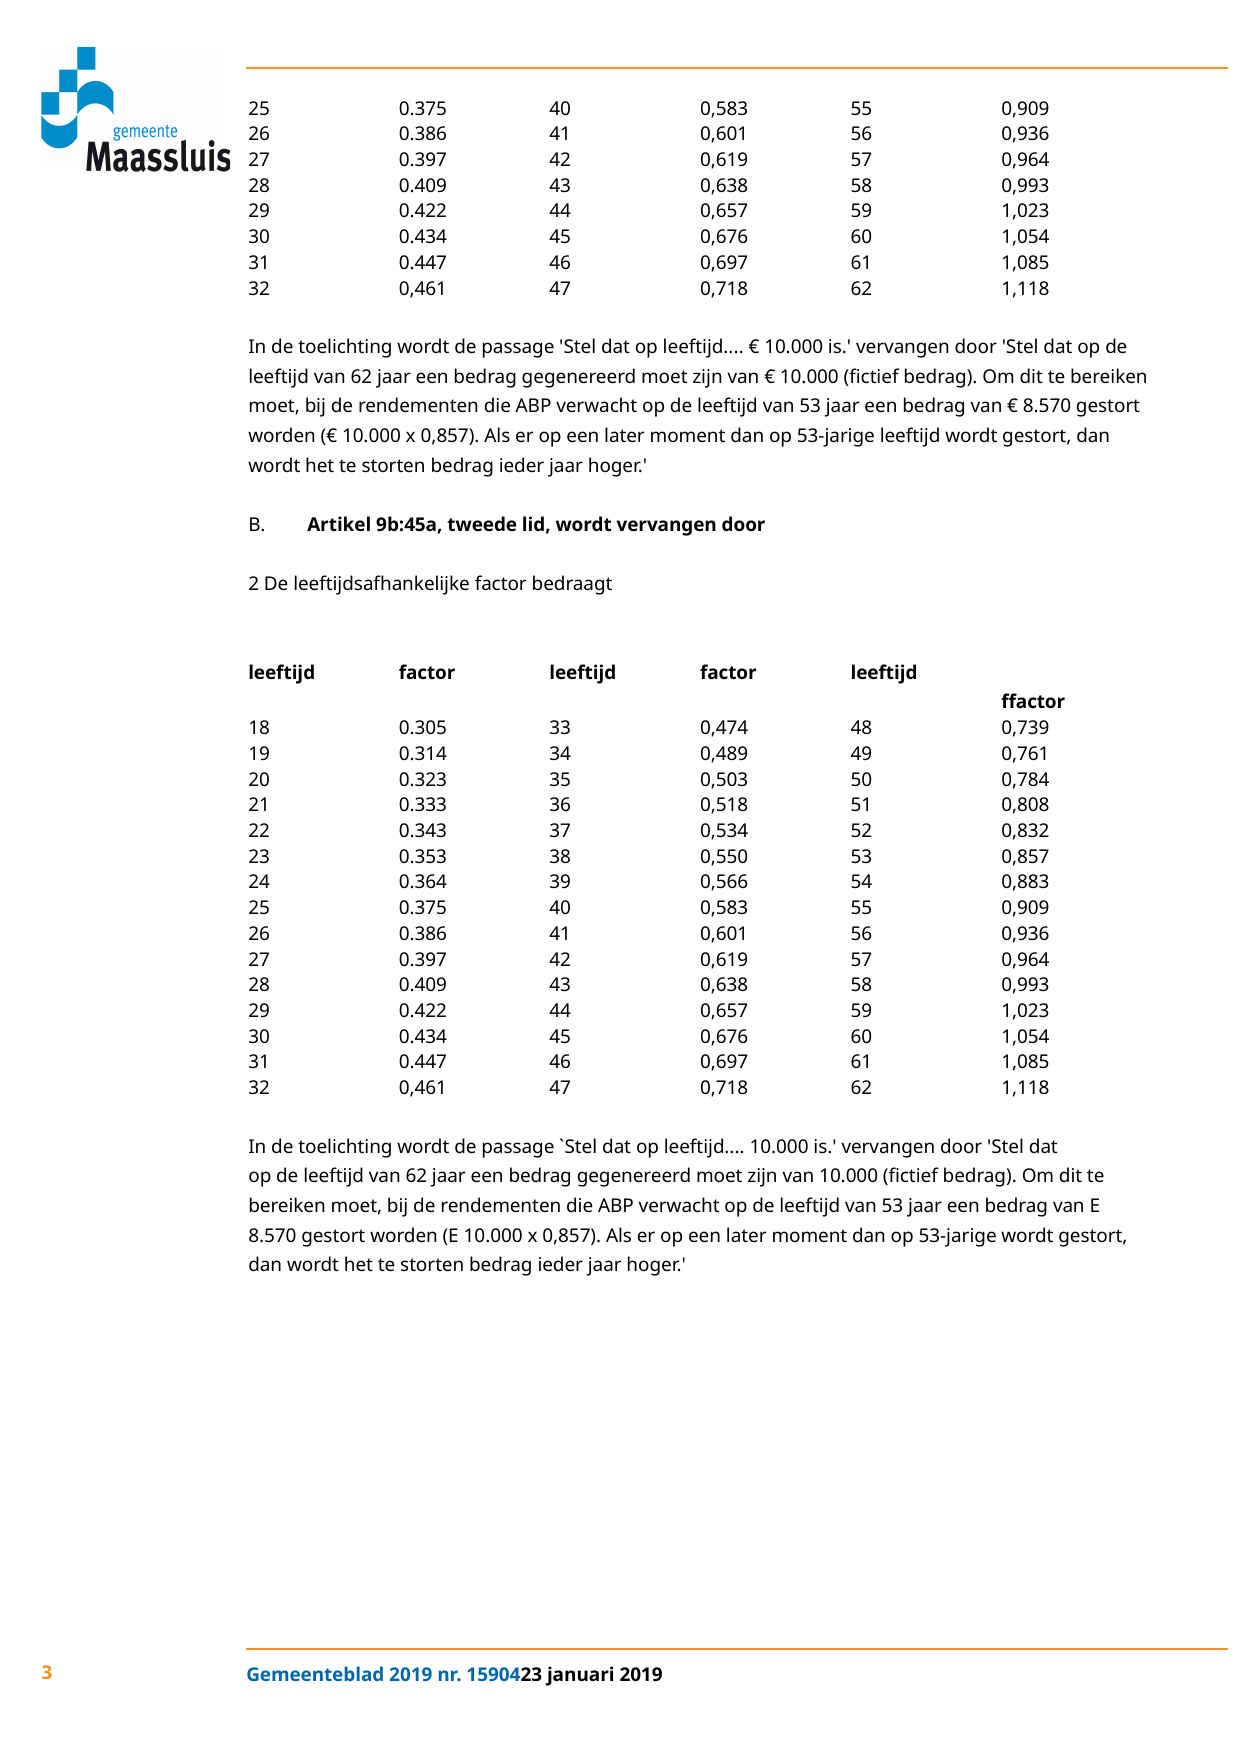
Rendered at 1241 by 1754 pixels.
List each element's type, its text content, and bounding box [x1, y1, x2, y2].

table_cell 0,761 [1001, 740, 1152, 766]
text 2 De leeftijdsafhankelijke factor bedraagt [248, 570, 1152, 596]
table_cell 19 [248, 740, 398, 766]
table_cell 37 [549, 817, 700, 843]
table_cell 24 [248, 869, 398, 894]
table_cell 0.386 [399, 121, 549, 146]
table_cell 0,718 [700, 275, 850, 301]
table_cell 45 [549, 224, 700, 249]
table_cell 49 [850, 740, 1001, 766]
table_cell 43 [549, 972, 700, 997]
table_cell 0,993 [1001, 972, 1152, 997]
table_cell 0,784 [1001, 766, 1152, 791]
table_cell 0,936 [1001, 121, 1152, 146]
table_cell 23 [248, 843, 398, 869]
table_cell 0,739 [1001, 714, 1152, 740]
table_cell 0.323 [399, 766, 549, 791]
table_cell 0.409 [399, 172, 549, 198]
table_cell 56 [850, 121, 1001, 146]
table_cell 0,697 [700, 1049, 850, 1074]
table_cell 46 [549, 1049, 700, 1074]
table_cell 45 [549, 1023, 700, 1049]
table_cell 0,503 [700, 766, 850, 791]
table_cell 60 [850, 224, 1001, 249]
table_cell 0,474 [700, 714, 850, 740]
table_cell 22 [248, 817, 398, 843]
table_cell 0,993 [1001, 172, 1152, 198]
table_cell 30 [248, 1023, 398, 1049]
table_cell 40 [549, 894, 700, 920]
table_cell 0,461 [399, 1075, 549, 1100]
table_cell 0,583 [700, 894, 850, 920]
picture [41, 47, 231, 172]
table_cell 1,054 [1001, 224, 1152, 249]
table_cell 1,118 [1001, 1075, 1152, 1100]
table_cell 32 [248, 275, 398, 301]
table_cell 0,461 [399, 275, 549, 301]
table_cell 50 [850, 766, 1001, 791]
table_cell 0.434 [399, 1023, 549, 1049]
table_cell 0.333 [399, 791, 549, 817]
table_cell 1,023 [1001, 198, 1152, 223]
table_cell 0.422 [399, 997, 549, 1023]
table_cell 0.386 [399, 920, 549, 946]
table_cell 1,085 [1001, 249, 1152, 275]
table_cell 0.397 [399, 946, 549, 972]
table_header factor [700, 659, 850, 714]
table_cell 55 [850, 95, 1001, 121]
table_cell 0,518 [700, 791, 850, 817]
table_cell 21 [248, 791, 398, 817]
table_cell 18 [248, 714, 398, 740]
table_cell 26 [248, 920, 398, 946]
table_cell 31 [248, 1049, 398, 1074]
table_cell 0,619 [700, 146, 850, 172]
table_cell 0,657 [700, 198, 850, 223]
table_cell 41 [549, 920, 700, 946]
table_cell 30 [248, 224, 398, 249]
table_cell 27 [248, 146, 398, 172]
table_cell 58 [850, 172, 1001, 198]
table_cell 0,857 [1001, 843, 1152, 869]
table_header factor [399, 659, 549, 714]
table_cell 35 [549, 766, 700, 791]
table_cell 0,601 [700, 121, 850, 146]
table_cell 55 [850, 894, 1001, 920]
table_cell 61 [850, 1049, 1001, 1074]
table_cell 1,118 [1001, 275, 1152, 301]
table_cell 53 [850, 843, 1001, 869]
table_cell 56 [850, 920, 1001, 946]
table_cell 25 [248, 894, 398, 920]
table_cell 0.447 [399, 249, 549, 275]
table_cell 1,023 [1001, 997, 1152, 1023]
table_cell 0,583 [700, 95, 850, 121]
table_cell 0,657 [700, 997, 850, 1023]
table_cell 32 [248, 1075, 398, 1100]
table_cell 1,054 [1001, 1023, 1152, 1049]
table_cell 0.397 [399, 146, 549, 172]
table_cell 0.364 [399, 869, 549, 894]
table_cell 48 [850, 714, 1001, 740]
table_cell 0,909 [1001, 95, 1152, 121]
table_cell 0,676 [700, 224, 850, 249]
table_cell 0.343 [399, 817, 549, 843]
table_cell 0.353 [399, 843, 549, 869]
table_cell 0.434 [399, 224, 549, 249]
table_cell 40 [549, 95, 700, 121]
table_cell 61 [850, 249, 1001, 275]
table_cell 0.314 [399, 740, 549, 766]
table_cell 43 [549, 172, 700, 198]
table_cell 29 [248, 198, 398, 223]
table_cell 0,638 [700, 972, 850, 997]
table_cell 0,697 [700, 249, 850, 275]
table_cell 1,085 [1001, 1049, 1152, 1074]
table_cell 52 [850, 817, 1001, 843]
table_cell 0,638 [700, 172, 850, 198]
table_cell 0,550 [700, 843, 850, 869]
table_cell 42 [549, 946, 700, 972]
text In de toelichting wordt de passage `Stel dat op leeftijd.... 10.000 is.' vervangen door 'Stel dat [248, 1133, 1152, 1159]
table_cell 27 [248, 946, 398, 972]
table_cell 0,489 [700, 740, 850, 766]
table_cell 0.409 [399, 972, 549, 997]
table_cell 46 [549, 249, 700, 275]
table_cell 0.422 [399, 198, 549, 223]
table_cell 39 [549, 869, 700, 894]
table_cell 28 [248, 172, 398, 198]
table_cell 62 [850, 275, 1001, 301]
table_cell 0,964 [1001, 146, 1152, 172]
table_cell 0,534 [700, 817, 850, 843]
table_cell 42 [549, 146, 700, 172]
table_cell 0.375 [399, 894, 549, 920]
table_cell 0.305 [399, 714, 549, 740]
table_cell 54 [850, 869, 1001, 894]
table_cell 33 [549, 714, 700, 740]
table_cell 41 [549, 121, 700, 146]
table_cell 0,718 [700, 1075, 850, 1100]
table_cell 60 [850, 1023, 1001, 1049]
table_cell 57 [850, 146, 1001, 172]
table_header leeftijd [850, 659, 1001, 714]
table_cell 44 [549, 198, 700, 223]
table_cell 0,909 [1001, 894, 1152, 920]
table_cell 31 [248, 249, 398, 275]
table_cell 36 [549, 791, 700, 817]
table_cell 29 [248, 997, 398, 1023]
table_cell 47 [549, 275, 700, 301]
table_cell 0,619 [700, 946, 850, 972]
table_cell 0,676 [700, 1023, 850, 1049]
table_cell 58 [850, 972, 1001, 997]
table_cell 0,883 [1001, 869, 1152, 894]
table_cell 57 [850, 946, 1001, 972]
table_header leeftijd [248, 659, 398, 714]
table_cell 0,832 [1001, 817, 1152, 843]
table_cell 47 [549, 1075, 700, 1100]
list Artikel 9b:45a, tweede lid, wordt vervangen door [248, 511, 1152, 537]
table_cell 38 [549, 843, 700, 869]
table_cell 34 [549, 740, 700, 766]
table_header ffactor [1001, 659, 1152, 714]
table_cell 0,964 [1001, 946, 1152, 972]
text In de toelichting wordt de passage 'Stel dat op leeftijd.... € 10.000 is.' vervangen door 'Stel dat op de leeftijd van 62 jaar een bedrag gegenereerd moet zijn van € 10.000 (fictief bedrag). Om dit te bereiken moet, bij de rendementen die ABP verwacht op de leeftijd van 53 jaar een bedrag van € 8.570 gestort worden (€ 10.000 x 0,857). Als er op een later moment dan op 53-jarige leeftijd wordt gestort, dan wordt het te storten bedrag ieder jaar hoger.' [248, 333, 1152, 477]
table_cell 0.447 [399, 1049, 549, 1074]
table_cell 62 [850, 1075, 1001, 1100]
text op de leeftijd van 62 jaar een bedrag gegenereerd moet zijn van 10.000 (fictief bedrag). Om dit te bereiken moet, bij de rendementen die ABP verwacht op de leeftijd van 53 jaar een bedrag van E 8.570 gestort worden (E 10.000 x 0,857). Als er op een later moment dan op 53-jarige wordt gestort, dan wordt het te storten bedrag ieder jaar hoger.' [248, 1163, 1152, 1277]
table_cell 51 [850, 791, 1001, 817]
table_cell 0,936 [1001, 920, 1152, 946]
table_cell 0,566 [700, 869, 850, 894]
table_cell 28 [248, 972, 398, 997]
table_header leeftijd [549, 659, 700, 714]
table_cell 44 [549, 997, 700, 1023]
table_cell 0,808 [1001, 791, 1152, 817]
table_cell 59 [850, 198, 1001, 223]
table_cell 26 [248, 121, 398, 146]
table_cell 59 [850, 997, 1001, 1023]
table_cell 0,601 [700, 920, 850, 946]
table_cell 25 [248, 95, 398, 121]
table_cell 20 [248, 766, 398, 791]
table_cell 0.375 [399, 95, 549, 121]
picture [41, 47, 77, 92]
